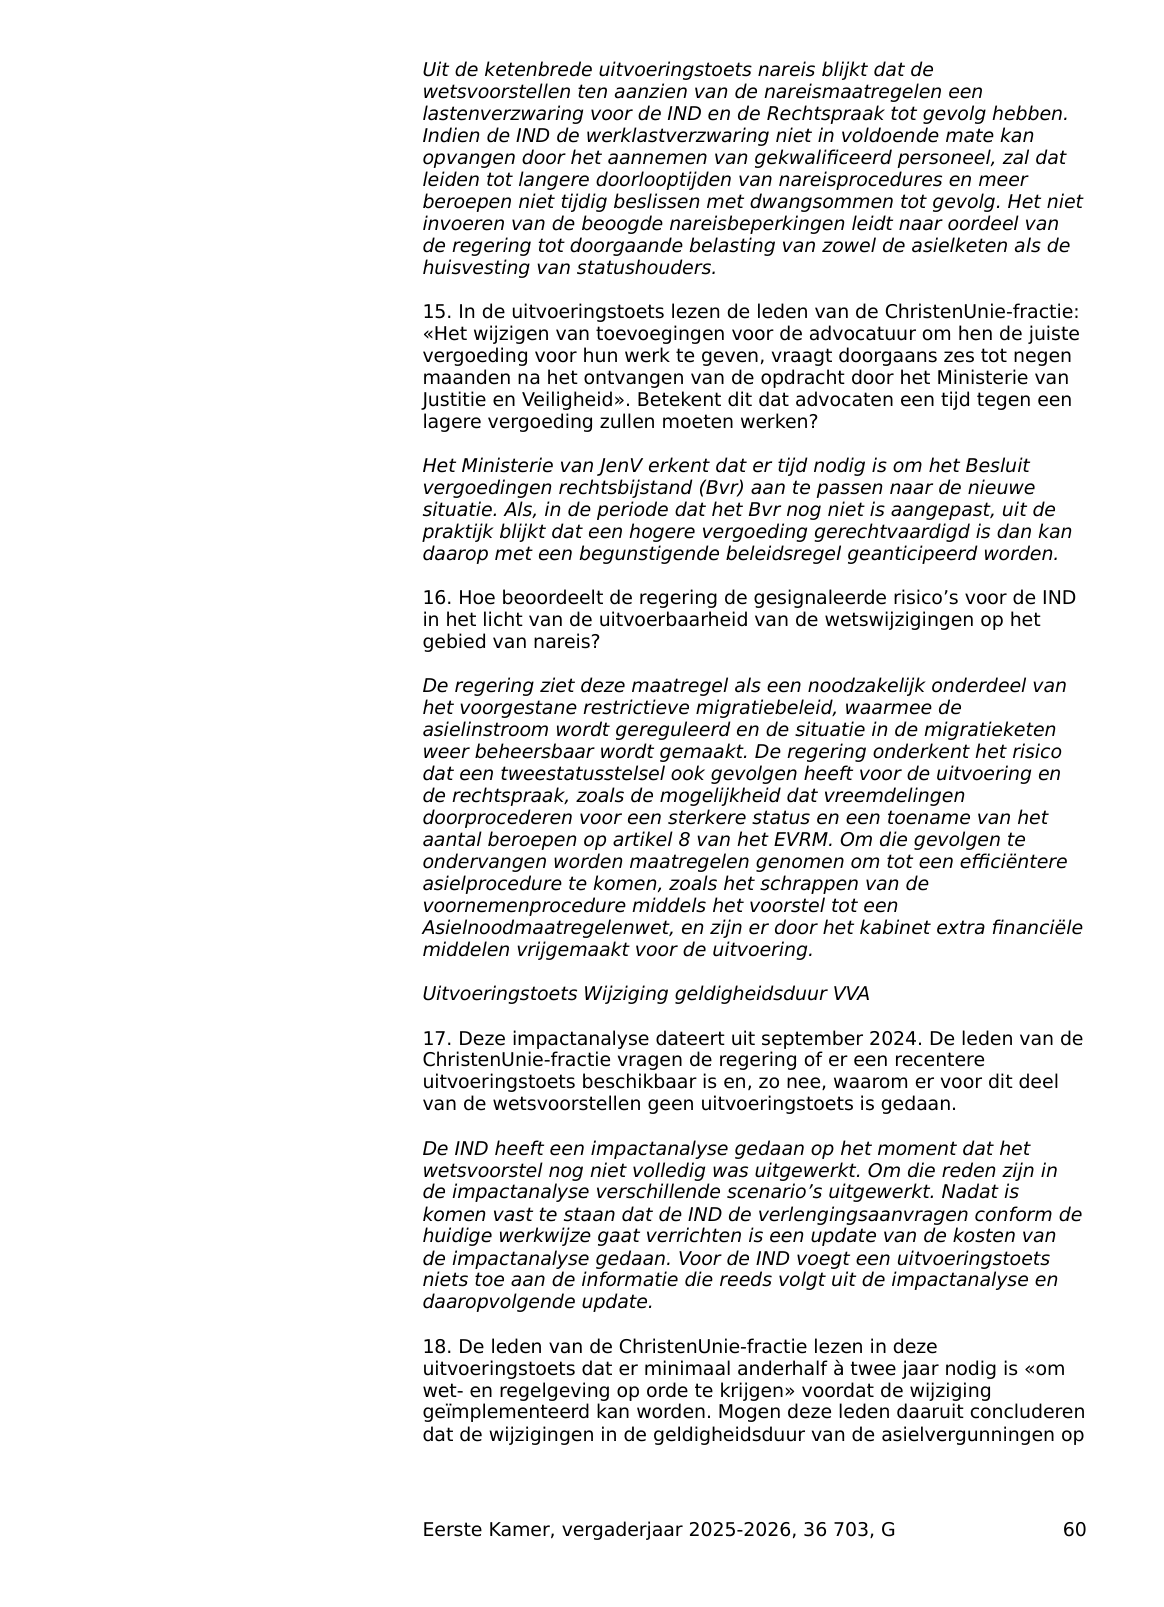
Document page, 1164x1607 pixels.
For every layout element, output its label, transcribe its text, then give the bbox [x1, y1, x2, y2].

text 16. Hoe beoordeelt de regering de gesignaleerde risico’s voor de IND in het licht van de uitvoerbaarheid van de wetswijzigingen op het gebied van nareis? [422, 587, 1087, 653]
text Uit de ketenbrede uitvoeringstoets nareis blijkt dat de wetsvoorstellen ten aanzien van de nareismaatregelen een lastenverzwaring voor de IND en de Rechtspraak tot gevolg hebben. Indien de IND de werklastverzwaring niet in voldoende mate kan opvangen door het aannemen van gekwalificeerd personeel, zal dat leiden tot langere doorlooptijden van nareisprocedures en meer beroepen niet tijdig beslissen met dwangsommen tot gevolg. Het niet invoeren van de beoogde nareisbeperkingen leidt naar oordeel van de regering tot doorgaande belasting van zowel de asielketen als de huisvesting van statushouders. [422, 59, 1087, 279]
text Het Ministerie van JenV erkent dat er tijd nodig is om het Besluit vergoedingen rechtsbijstand (Bvr) aan te passen naar de nieuwe situatie. Als, in de periode dat het Bvr nog niet is aangepast, uit de praktijk blijkt dat een hogere vergoeding gerechtvaardigd is dan kan daarop met een begunstigende beleidsregel geanticipeerd worden. [422, 455, 1087, 565]
text 17. Deze impactanalyse dateert uit september 2024. De leden van de ChristenUnie-fractie vragen de regering of er een recentere uitvoeringstoets beschikbaar is en, zo nee, waarom er voor dit deel van de wetsvoorstellen geen uitvoeringstoets is gedaan. [422, 1027, 1087, 1115]
text De regering ziet deze maatregel als een noodzakelijk onderdeel van het voorgestane restrictieve migratiebeleid, waarmee de asielinstroom wordt gereguleerd en de situatie in de migratieketen weer beheersbaar wordt gemaakt. De regering onderkent het risico dat een tweestatusstelsel ook gevolgen heeft voor de uitvoering en de rechtspraak, zoals de mogelijkheid dat vreemdelingen doorprocederen voor een sterkere status en een toename van het aantal beroepen op artikel 8 van het EVRM. Om die gevolgen te ondervangen worden maatregelen genomen om tot een efficiëntere asielprocedure te komen, zoals het schrappen van de voornemenprocedure middels het voorstel tot een Asielnoodmaatregelenwet, en zijn er door het kabinet extra financiële middelen vrijgemaakt voor de uitvoering. [422, 675, 1087, 961]
text 18. De leden van de ChristenUnie-fractie lezen in deze uitvoeringstoets dat er minimaal anderhalf à twee jaar nodig is «om wet- en regelgeving op orde te krijgen» voordat de wijziging geïmplementeerd kan worden. Mogen deze leden daaruit concluderen dat de wijzigingen in de geldigheidsduur van de asielvergunningen op [422, 1336, 1087, 1445]
subtitle Uitvoeringstoets Wijziging geldigheidsduur VVA [422, 983, 1087, 1005]
text De IND heeft een impactanalyse gedaan op het moment dat het wetsvoorstel nog niet volledig was uitgewerkt. Om die reden zijn in de impactanalyse verschillende scenario’s uitgewerkt. Nadat is komen vast te staan dat de IND de verlengingsaanvragen conform de huidige werkwijze gaat verrichten is een update van de kosten van de impactanalyse gedaan. Voor de IND voegt een uitvoeringstoets niets toe aan de informatie die reeds volgt uit de impactanalyse en daaropvolgende update. [422, 1137, 1087, 1313]
text 15. In de uitvoeringstoets lezen de leden van de ChristenUnie-fractie: «Het wijzigen van toevoegingen voor de advocatuur om hen de juiste vergoeding voor hun werk te geven, vraagt doorgaans zes tot negen maanden na het ontvangen van de opdracht door het Ministerie van Justitie en Veiligheid». Betekent dit dat advocaten een tijd tegen een lagere vergoeding zullen moeten werken? [422, 301, 1087, 433]
